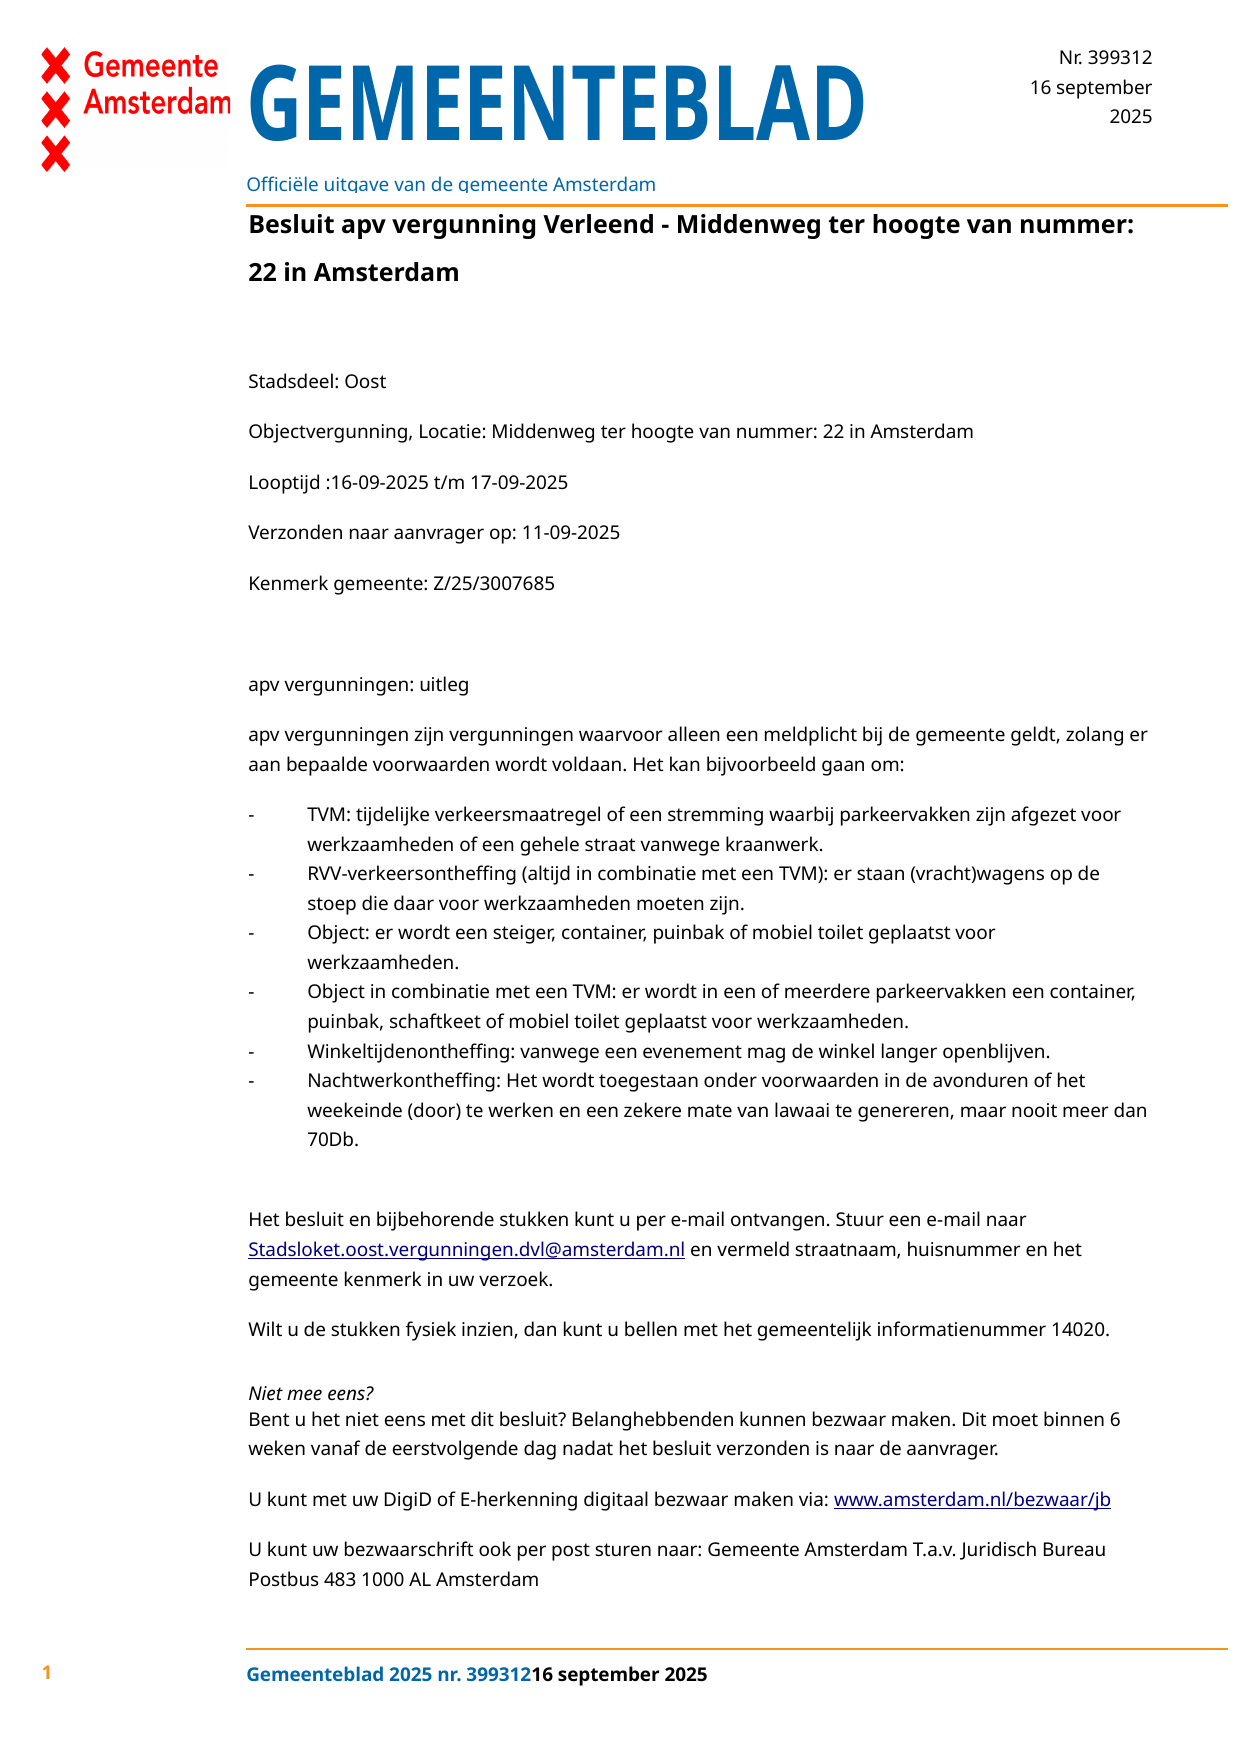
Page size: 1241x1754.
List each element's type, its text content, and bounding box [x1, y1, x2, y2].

text U kunt met uw DigiD of E-herkenning digitaal bezwaar maken via: www.amsterdam.nl/bezwaar/jb [248, 1486, 1152, 1512]
text Het besluit en bijbehorende stukken kunt u per e-mail ontvangen. Stuur een e-mail naar Stadsloket.oost.vergunningen.dvl@amsterdam.nl en vermeld straatnaam, huisnummer en het gemeente kenmerk in uw verzoek. [248, 1207, 1152, 1292]
text Bent u het niet eens met dit besluit? Belanghebbenden kunnen bezwaar maken. Dit moet binnen 6 weken vanaf de eerstvolgende dag nadat het besluit verzonden is naar de aanvrager. [248, 1406, 1152, 1461]
text Besluit apv vergunning Verleend - Middenweg ter hoogte van nummer: 22 in Amsterdam [248, 207, 1152, 288]
text apv vergunningen: uitleg [248, 671, 1152, 697]
list Nachtwerkontheffing: Het wordt toegestaan onder voorwaarden in de avonduren of het weekeinde (door) te werken en een zekere mate van lawaai te genereren, maar nooit meer dan 70Db. [248, 1067, 1152, 1152]
text Stadsdeel: Oost [248, 368, 1152, 394]
text apv vergunningen zijn vergunningen waarvoor alleen een meldplicht bij de gemeente geldt, zolang er aan bepaalde voorwaarden wordt voldaan. Het kan bijvoorbeeld gaan om: [248, 721, 1152, 777]
text Verzonden naar aanvrager op: 11-09-2025 [248, 519, 1152, 545]
text Looptijd :16-09-2025 t/m 17-09-2025 [248, 469, 1152, 495]
text Niet mee eens? [248, 1380, 1152, 1406]
text Objectvergunning, Locatie: Middenweg ter hoogte van nummer: 22 in Amsterdam [248, 419, 1152, 444]
list Object: er wordt een steiger, container, puinbak of mobiel toilet geplaatst voor werkzaamheden. [248, 919, 1152, 975]
list RVV-verkeersontheffing (altijd in combinatie met een TVM): er staan (vracht)wagens op de stoep die daar voor werkzaamheden moeten zijn. [248, 860, 1152, 916]
text Kenmerk gemeente: Z/25/3007685 [248, 570, 1152, 596]
text Wilt u de stukken fysiek inzien, dan kunt u bellen met het gemeentelijk informatienummer 14020. [248, 1316, 1152, 1342]
picture [41, 47, 231, 172]
list Object in combinatie met een TVM: er wordt in een of meerdere parkeervakken een container, puinbak, schaftkeet of mobiel toilet geplaatst voor werkzaamheden. [248, 979, 1152, 1034]
list TVM: tijdelijke verkeersmaatregel of een stremming waarbij parkeervakken zijn afgezet voor werkzaamheden of een gehele straat vanwege kraanwerk. [248, 801, 1152, 857]
text U kunt uw bezwaarschrift ook per post sturen naar: Gemeente Amsterdam T.a.v. Juridisch Bureau Postbus 483 1000 AL Amsterdam [248, 1536, 1152, 1592]
list Winkeltijdenontheffing: vanwege een evenement mag de winkel langer openblijven. [248, 1038, 1152, 1064]
